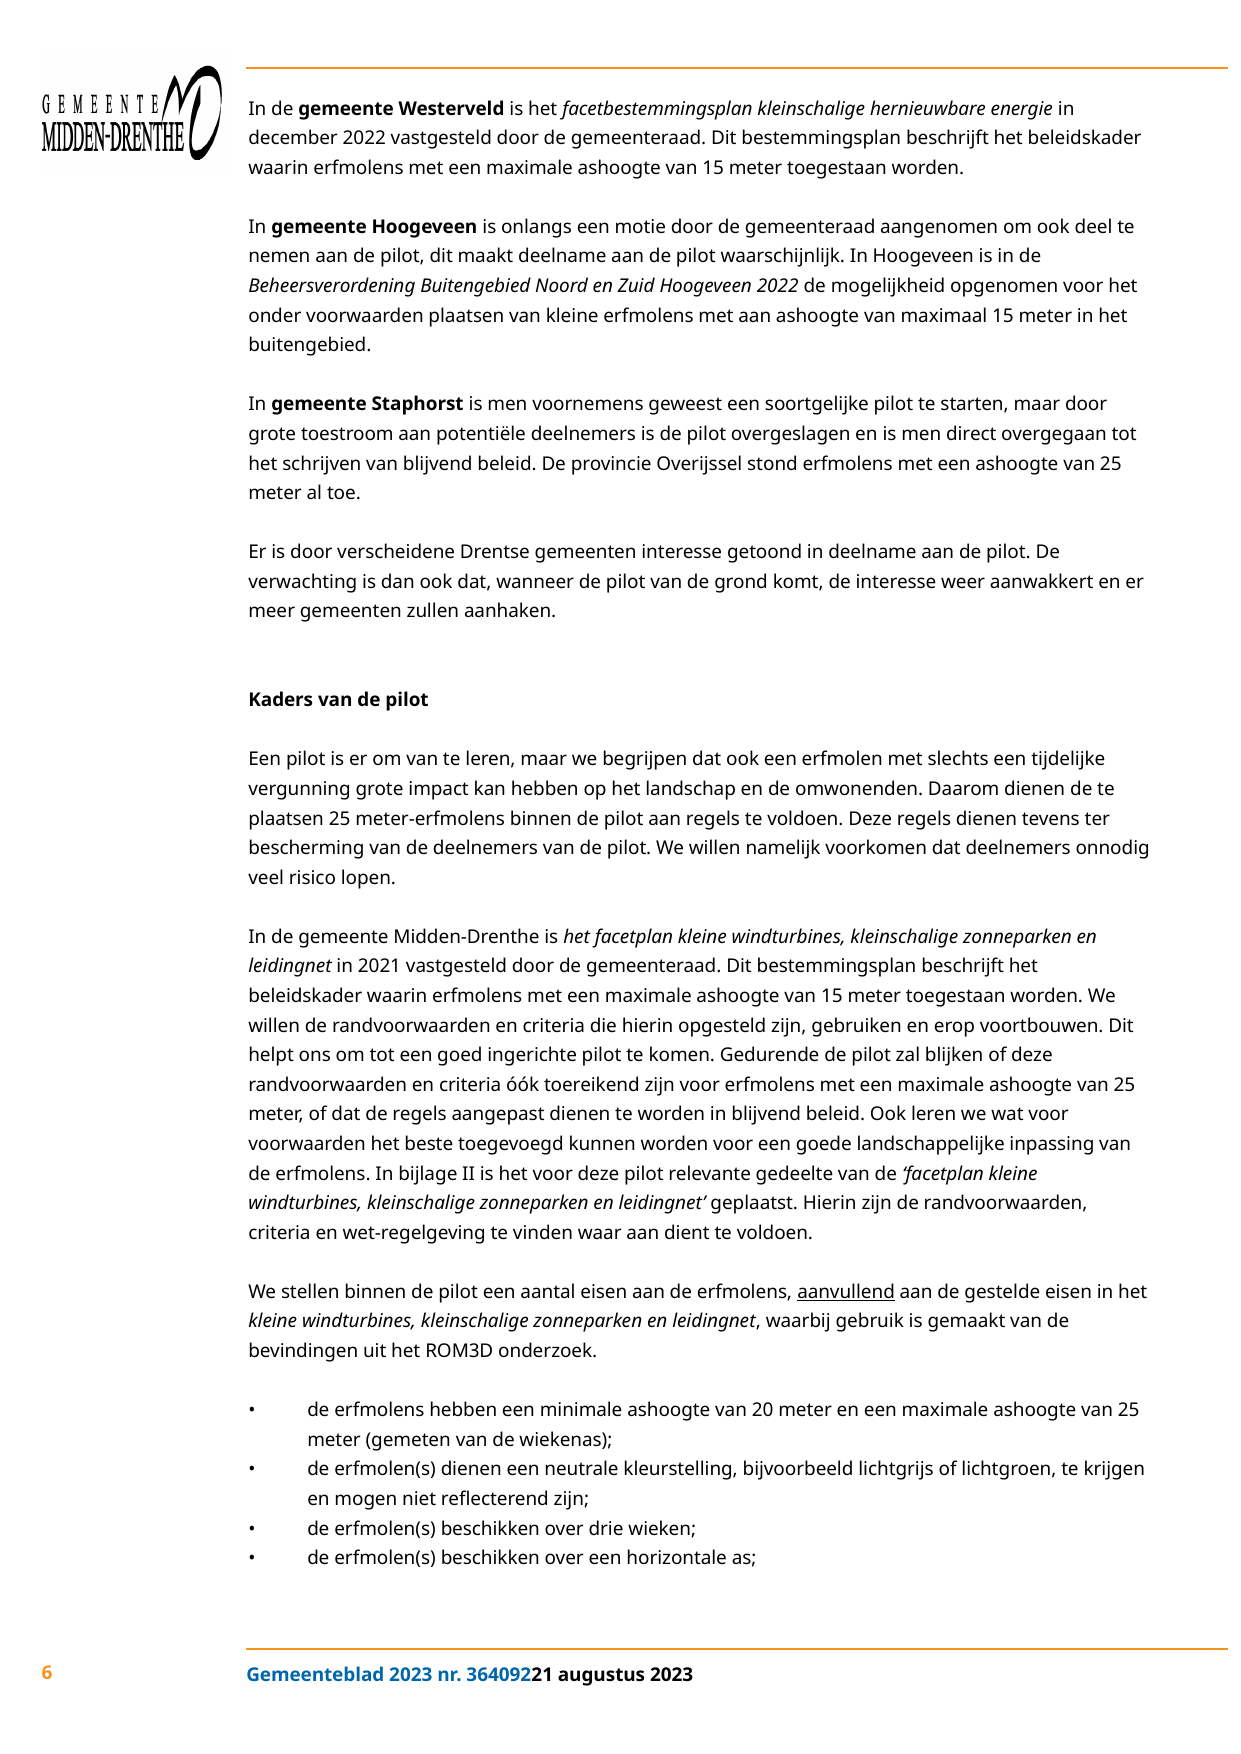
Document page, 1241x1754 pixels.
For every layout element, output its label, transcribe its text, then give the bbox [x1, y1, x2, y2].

list de erfmolen(s) beschikken over een horizontale as; [248, 1544, 1152, 1570]
list de erfmolen(s) beschikken over drie wieken; [248, 1515, 1152, 1541]
list de erfmolens hebben een minimale ashoogte van 20 meter en een maximale ashoogte van 25 meter (gemeten van de wiekenas); [248, 1396, 1152, 1452]
text In gemeente Hoogeveen is onlangs een motie door de gemeenteraad aangenomen om ook deel te nemen aan de pilot, dit maakt deelname aan de pilot waarschijnlijk. In Hoogeveen is in de Beheersverordening Buitengebied Noord en Zuid Hoogeveen 2022 de mogelijkheid opgenomen voor het onder voorwaarden plaatsen van kleine erfmolens met aan ashoogte van maximaal 15 meter in het buitengebied. [248, 213, 1152, 357]
text Een pilot is er om van te leren, maar we begrijpen dat ook een erfmolen met slechts een tijdelijke vergunning grote impact kan hebben op het landschap en de omwonenden. Daarom dienen de te plaatsen 25 meter-erfmolens binnen de pilot aan regels te voldoen. Deze regels dienen tevens ter bescherming van de deelnemers van de pilot. We willen namelijk voorkomen dat deelnemers onnodig veel risico lopen. [248, 746, 1152, 890]
text Er is door verscheidene Drentse gemeenten interesse getoond in deelname aan de pilot. De verwachting is dan ook dat, wanneer de pilot van de grond komt, de interesse weer aanwakkert en er meer gemeenten zullen aanhaken. [248, 538, 1152, 623]
text In de gemeente Westerveld is het facetbestemmingsplan kleinschalige hernieuwbare energie in december 2022 vastgesteld door de gemeenteraad. Dit bestemmingsplan beschrijft het beleidskader waarin erfmolens met een maximale ashoogte van 15 meter toegestaan worden. [248, 95, 1152, 180]
list de erfmolen(s) dienen een neutrale kleurstelling, bijvoorbeeld lichtgrijs of lichtgroen, te krijgen en mogen niet reflecterend zijn; [248, 1456, 1152, 1511]
text In de gemeente Midden-Drenthe is het facetplan kleine windturbines, kleinschalige zonneparken en leidingnet in 2021 vastgesteld door de gemeenteraad. Dit bestemmingsplan beschrijft het beleidskader waarin erfmolens met een maximale ashoogte van 15 meter toegestaan worden. We willen de randvoorwaarden en criteria die hierin opgesteld zijn, gebruiken en erop voortbouwen. Dit helpt ons om tot een goed ingerichte pilot te komen. Gedurende de pilot zal blijken of deze randvoorwaarden en criteria óók toereikend zijn voor erfmolens met een maximale ashoogte van 25 meter, of dat de regels aangepast dienen te worden in blijvend beleid. Ook leren we wat voor voorwaarden het beste toegevoegd kunnen worden voor een goede landschappelijke inpassing van de erfmolens. In bijlage II is het voor deze pilot relevante gedeelte van de ‘facetplan kleine windturbines, kleinschalige zonneparken en leidingnet’ geplaatst. Hierin zijn de randvoorwaarden, criteria en wet-regelgeving te vinden waar aan dient te voldoen. [248, 923, 1152, 1245]
text We stellen binnen de pilot een aantal eisen aan de erfmolens, aanvullend aan de gestelde eisen in het kleine windturbines, kleinschalige zonneparken en leidingnet, waarbij gebruik is gemaakt van de bevindingen uit het ROM3D onderzoek. [248, 1278, 1152, 1363]
text Kaders van de pilot [248, 686, 1152, 712]
picture [41, 47, 231, 172]
text In gemeente Staphorst is men voornemens geweest een soortgelijke pilot te starten, maar door grote toestroom aan potentiële deelnemers is de pilot overgeslagen en is men direct overgegaan tot het schrijven van blijvend beleid. De provincie Overijssel stond erfmolens met een ashoogte van 25 meter al toe. [248, 391, 1152, 505]
